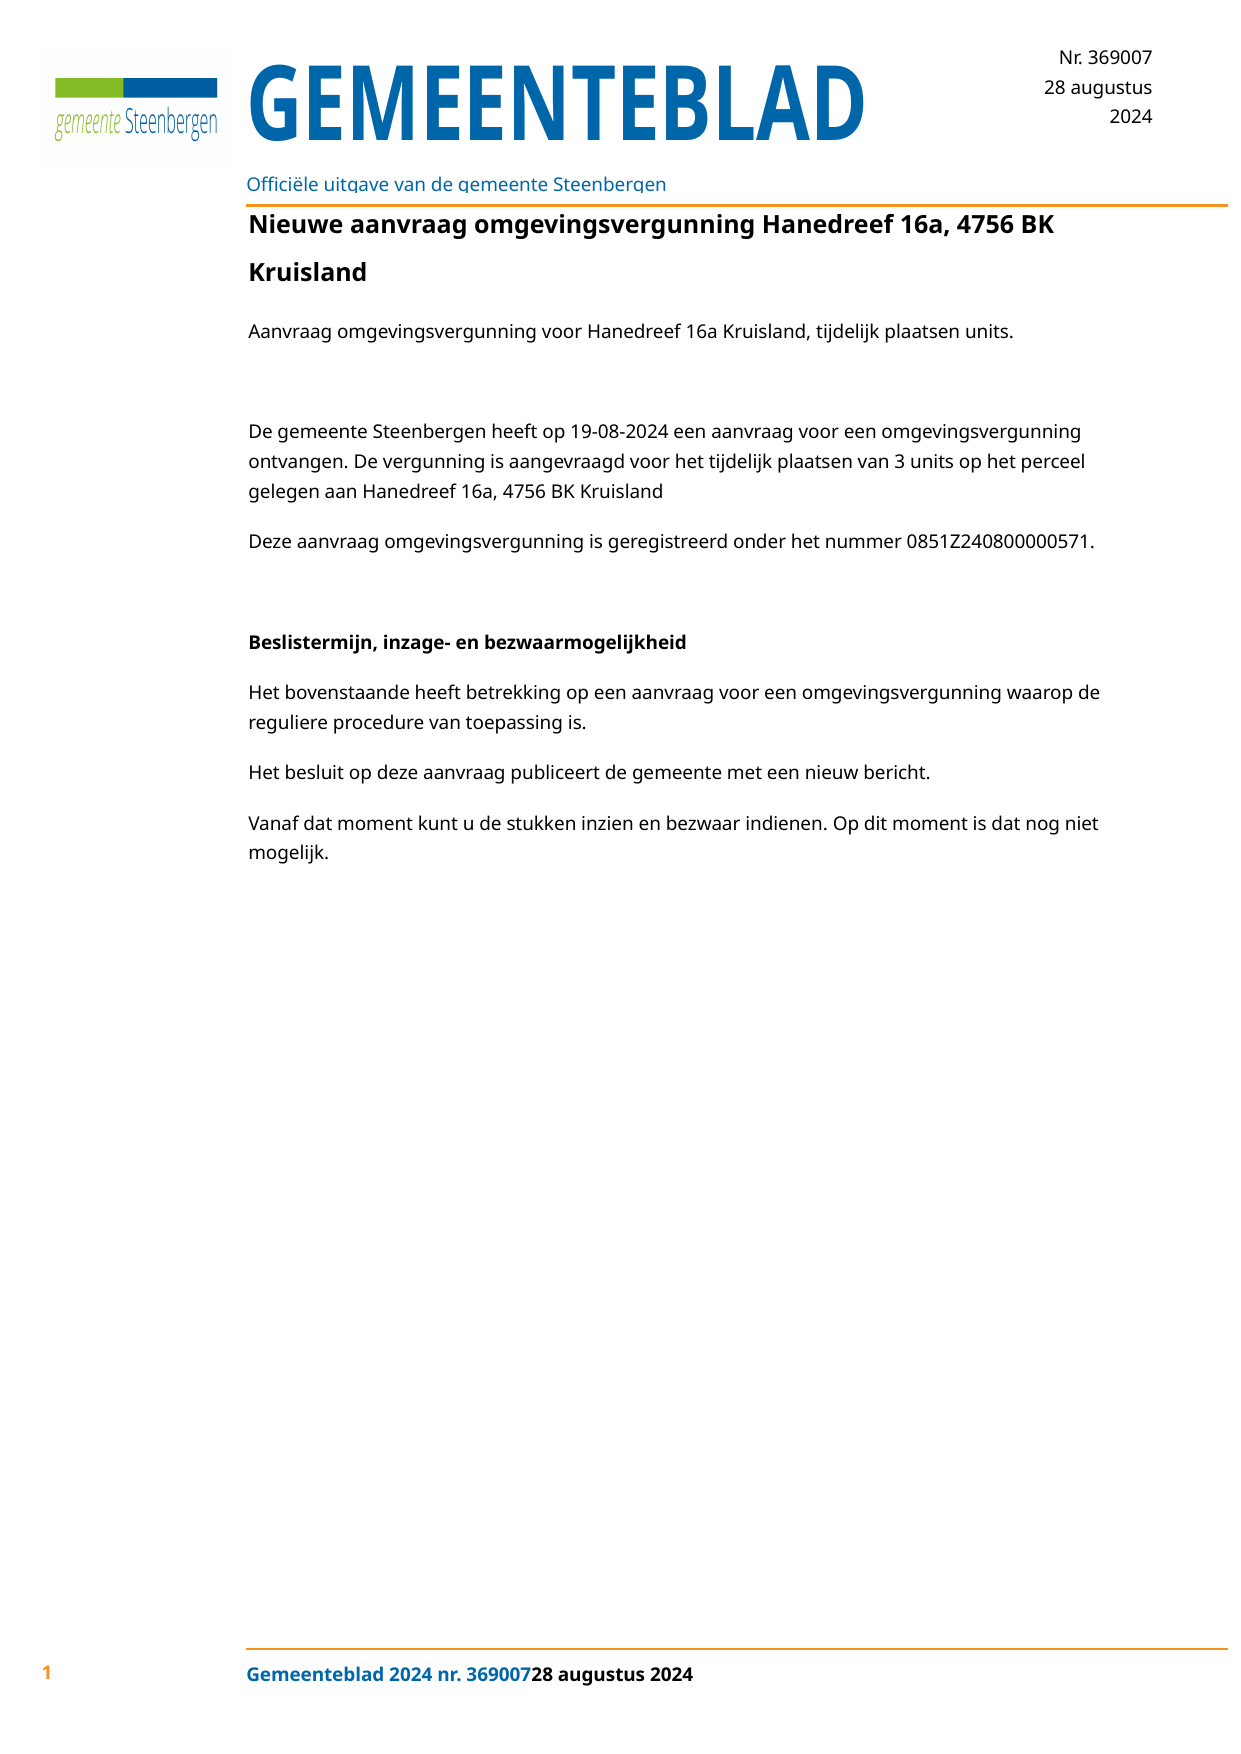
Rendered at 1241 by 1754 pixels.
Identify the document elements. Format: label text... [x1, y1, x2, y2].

text Aanvraag omgevingsvergunning voor Hanedreef 16a Kruisland, tijdelijk plaatsen units. [248, 318, 1152, 344]
text Vanaf dat moment kunt u de stukken inzien en bezwaar indienen. Op dit moment is dat nog niet mogelijk. [248, 810, 1152, 865]
text Deze aanvraag omgevingsvergunning is geregistreerd onder het nummer 0851Z240800000571. [248, 528, 1152, 554]
picture [41, 47, 231, 172]
text Het bovenstaande heeft betrekking op een aanvraag voor een omgevingsvergunning waarop de reguliere procedure van toepassing is. [248, 679, 1152, 735]
text Beslistermijn, inzage- en bezwaarmogelijkheid [248, 629, 1152, 655]
text De gemeente Steenbergen heeft op 19-08-2024 een aanvraag voor een omgevingsvergunning ontvangen. De vergunning is aangevraagd voor het tijdelijk plaatsen van 3 units op het perceel gelegen aan Hanedreef 16a, 4756 BK Kruisland [248, 419, 1152, 504]
text Nieuwe aanvraag omgevingsvergunning Hanedreef 16a, 4756 BK Kruisland [248, 207, 1152, 288]
text Het besluit op deze aanvraag publiceert de gemeente met een nieuw bericht. [248, 759, 1152, 785]
